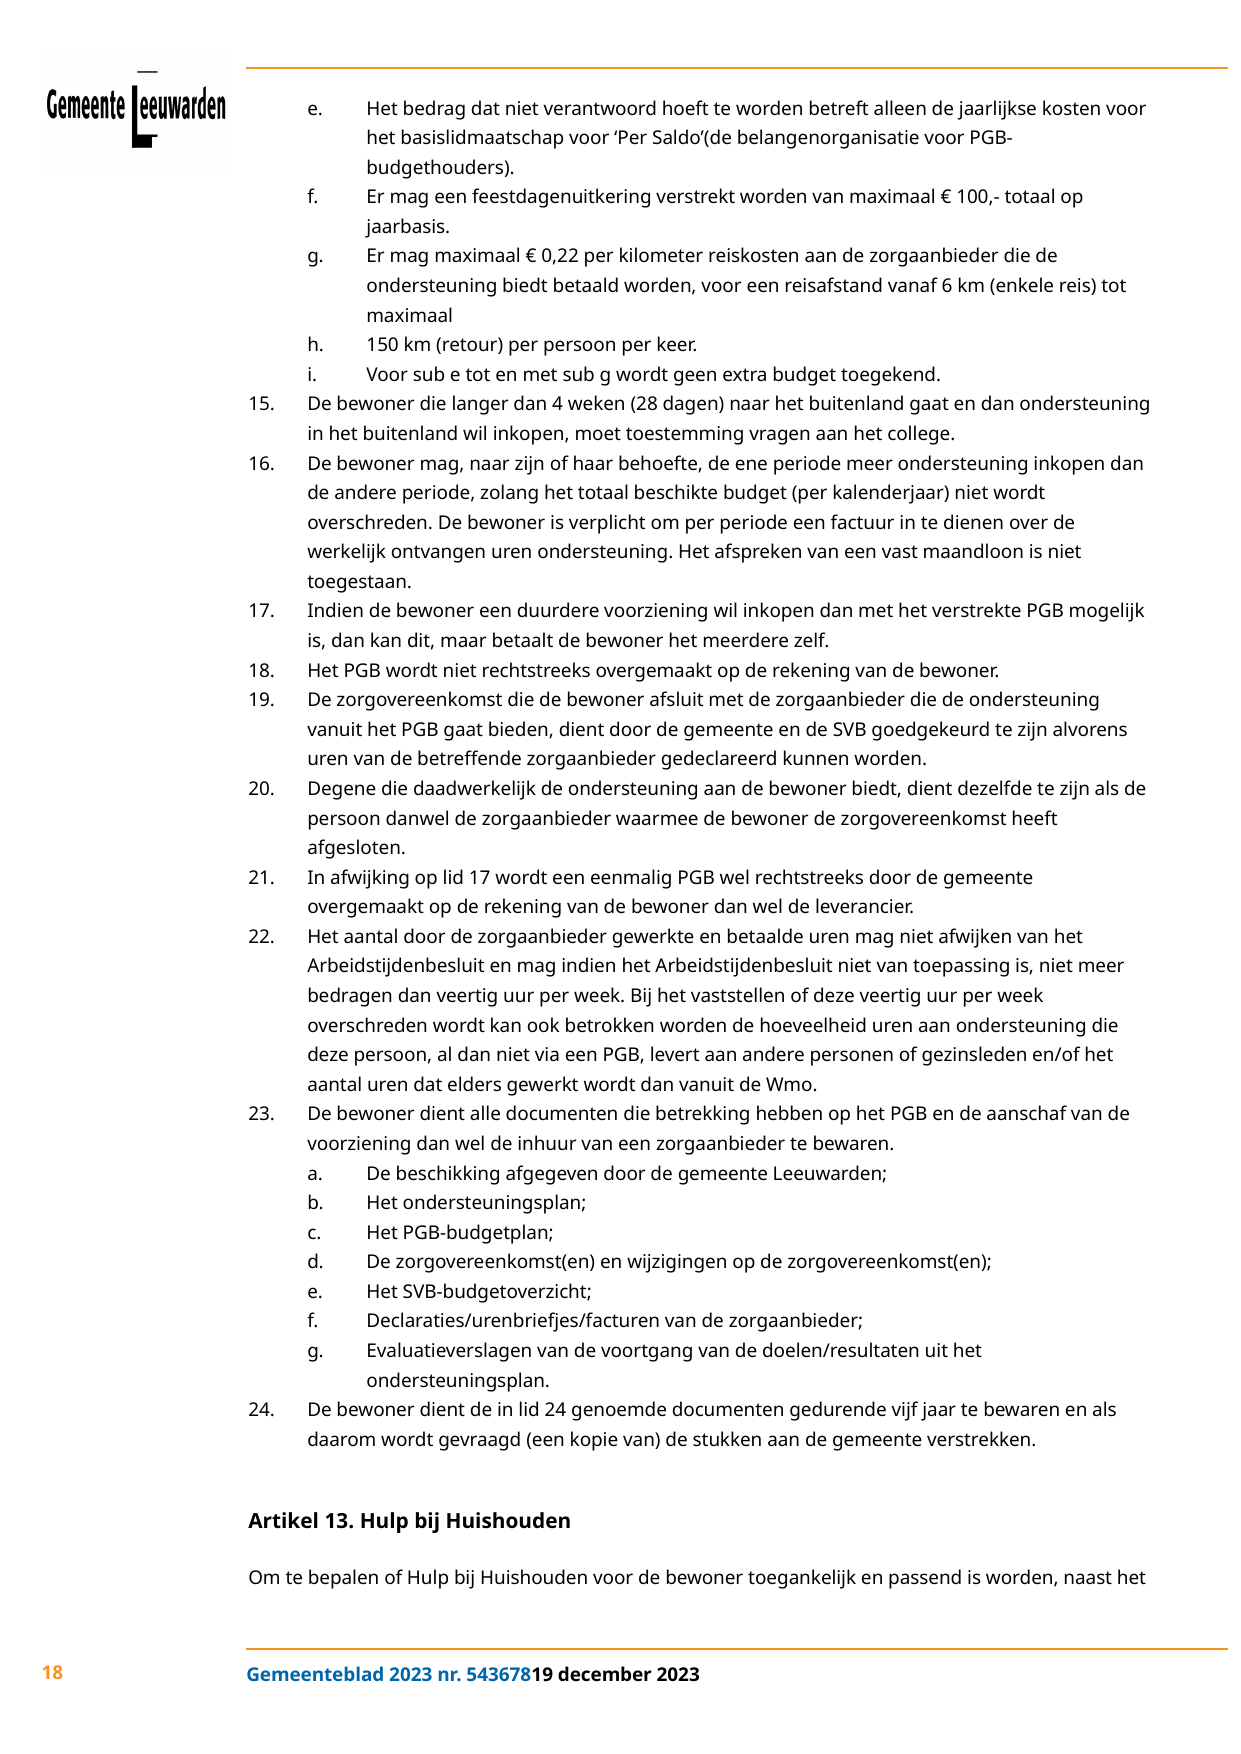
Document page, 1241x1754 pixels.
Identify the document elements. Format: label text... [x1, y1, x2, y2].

list Het aantal door de zorgaanbieder gewerkte en betaalde uren mag niet afwijken van het Arbeidstijdenbesluit en mag indien het Arbeidstijdenbesluit niet van toepassing is, niet meer bedragen dan veertig uur per week. Bij het vaststellen of deze veertig uur per week overschreden wordt kan ook betrokken worden de hoeveelheid uren aan ondersteuning die deze persoon, al dan niet via een PGB, levert aan andere personen of gezinsleden en/of het aantal uren dat elders gewerkt wordt dan vanuit de Wmo. [248, 923, 1152, 1097]
list Er mag een feestdagenuitkering verstrekt worden van maximaal € 100,- totaal op jaarbasis. [307, 183, 1152, 239]
list De bewoner mag, naar zijn of haar behoefte, de ene periode meer ondersteuning inkopen dan de andere periode, zolang het totaal beschikte budget (per kalenderjaar) niet wordt overschreden. De bewoner is verplicht om per periode een factuur in te dienen over de werkelijk ontvangen uren ondersteuning. Het afspreken van een vast maandloon is niet toegestaan. [248, 450, 1152, 594]
list De zorgovereenkomst(en) en wijzigingen op de zorgovereenkomst(en); [307, 1248, 1152, 1274]
list De zorgovereenkomst die de bewoner afsluit met de zorgaanbieder die de ondersteuning vanuit het PGB gaat bieden, dient door de gemeente en de SVB goedgekeurd te zijn alvorens uren van de betreffende zorgaanbieder gedeclareerd kunnen worden. [248, 686, 1152, 771]
list In afwijking op lid 17 wordt een eenmalig PGB wel rechtstreeks door de gemeente overgemaakt op de rekening van de bewoner dan wel de leverancier. [248, 864, 1152, 919]
list Het PGB-budgetplan; [307, 1219, 1152, 1245]
list Degene die daadwerkelijk de ondersteuning aan de bewoner biedt, dient dezelfde te zijn als de persoon danwel de zorgaanbieder waarmee de bewoner de zorgovereenkomst heeft afgesloten. [248, 775, 1152, 860]
text Om te bepalen of Hulp bij Huishouden voor de bewoner toegankelijk en passend is worden, naast het [248, 1564, 1152, 1590]
list Indien de bewoner een duurdere voorziening wil inkopen dan met het verstrekte PGB mogelijk is, dan kan dit, maar betaalt de bewoner het meerdere zelf. [248, 598, 1152, 653]
list Het bedrag dat niet verantwoord hoeft te worden betreft alleen de jaarlijkse kosten voor het basislidmaatschap voor ‘Per Saldo’(de belangenorganisatie voor PGB-budgethouders). [307, 95, 1152, 180]
list Declaraties/urenbriefjes/facturen van de zorgaanbieder; [307, 1308, 1152, 1333]
picture [41, 47, 231, 172]
text Artikel 13. Hulp bij Huishouden [248, 1506, 1152, 1534]
list Het PGB wordt niet rechtstreeks overgemaakt op de rekening van de bewoner. [248, 657, 1152, 683]
list De bewoner dient alle documenten die betrekking hebben op het PGB en de aanschaf van de voorziening dan wel de inhuur van een zorgaanbieder te bewaren. [248, 1101, 1152, 1156]
list Evaluatieverslagen van de voortgang van de doelen/resultaten uit het ondersteuningsplan. [307, 1337, 1152, 1393]
list Het ondersteuningsplan; [307, 1189, 1152, 1215]
list Voor sub e tot en met sub g wordt geen extra budget toegekend. [307, 361, 1152, 387]
list De beschikking afgegeven door de gemeente Leeuwarden; [307, 1160, 1152, 1186]
list Er mag maximaal € 0,22 per kilometer reiskosten aan de zorgaanbieder die de ondersteuning biedt betaald worden, voor een reisafstand vanaf 6 km (enkele reis) tot maximaal [307, 243, 1152, 328]
list De bewoner dient de in lid 24 genoemde documenten gedurende vijf jaar te bewaren en als daarom wordt gevraagd (een kopie van) de stukken aan de gemeente verstrekken. [248, 1396, 1152, 1452]
list Het SVB-budgetoverzicht; [307, 1278, 1152, 1304]
list 150 km (retour) per persoon per keer. [307, 331, 1152, 357]
list De bewoner die langer dan 4 weken (28 dagen) naar het buitenland gaat en dan ondersteuning in het buitenland wil inkopen, moet toestemming vragen aan het college. [248, 391, 1152, 446]
